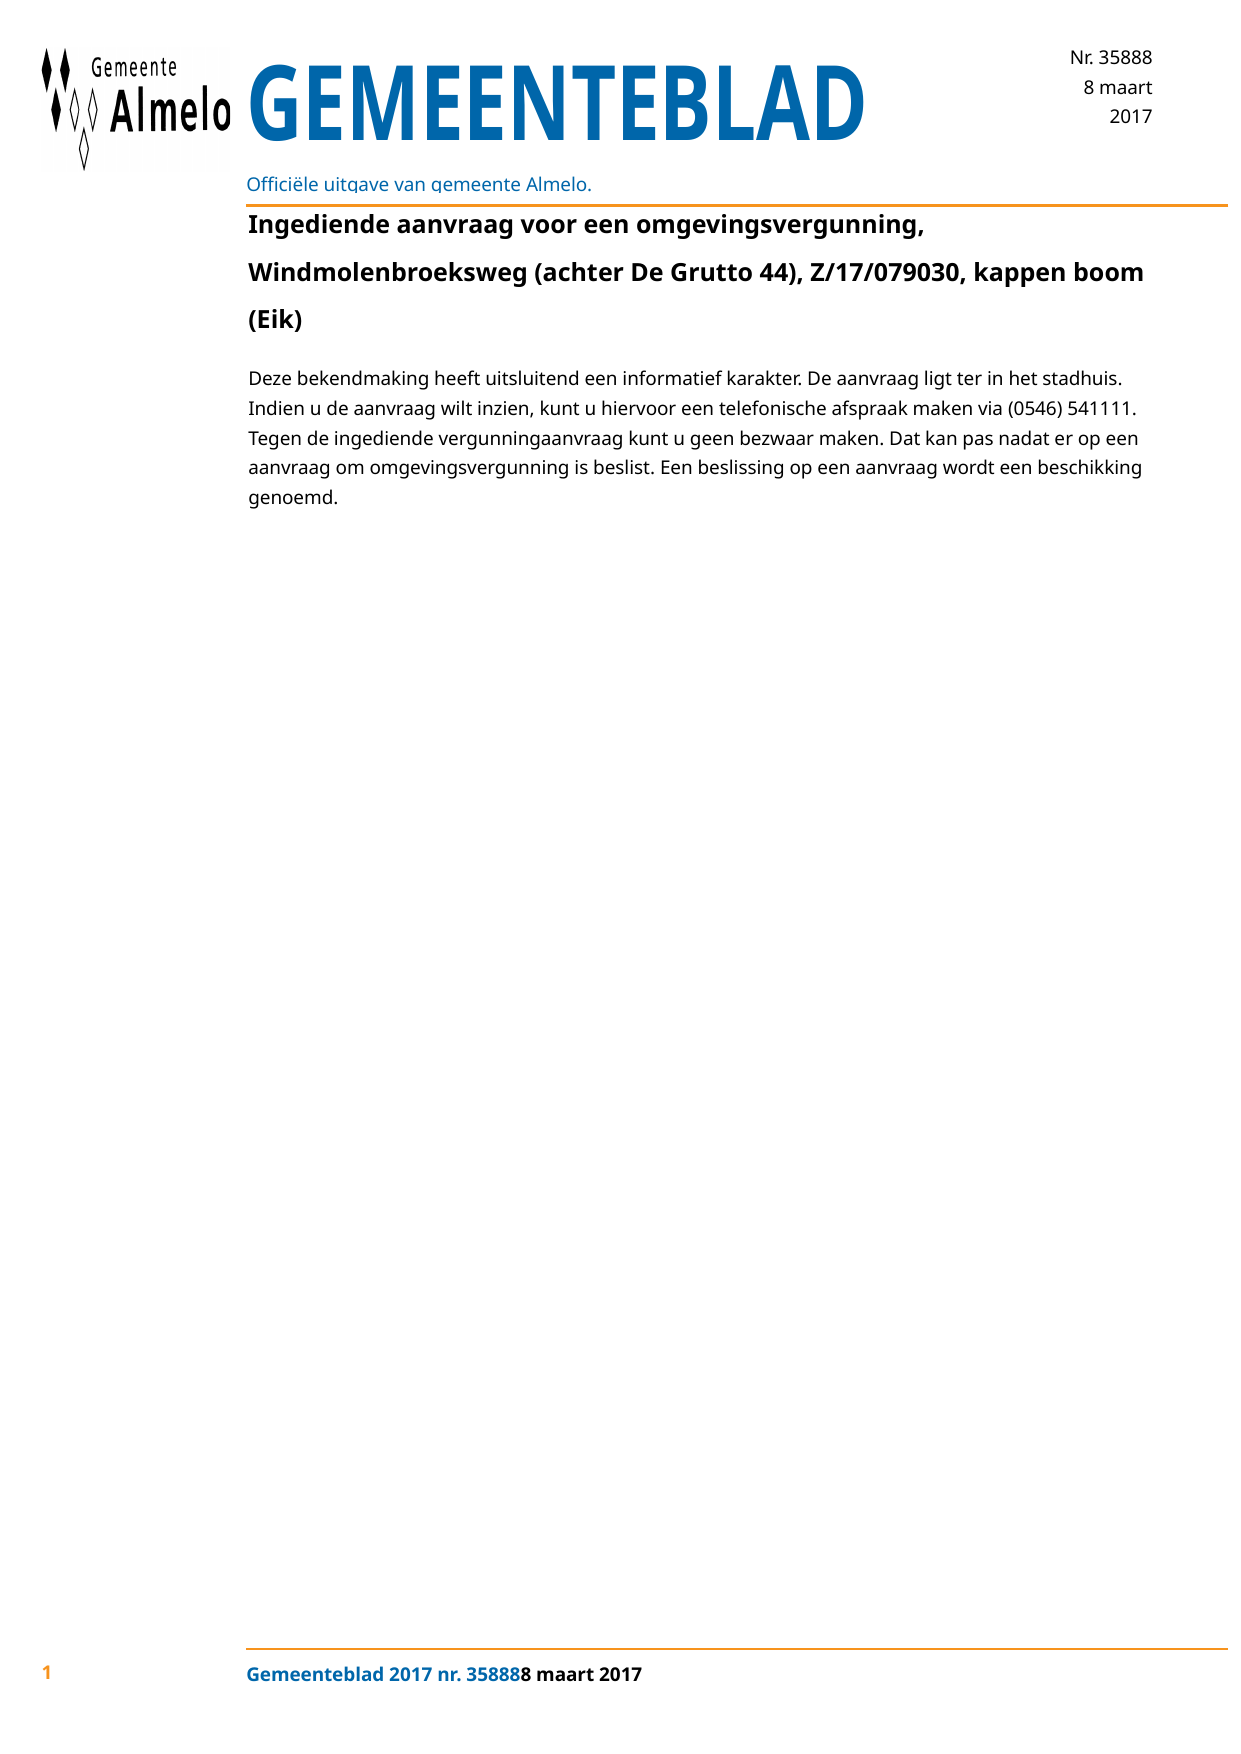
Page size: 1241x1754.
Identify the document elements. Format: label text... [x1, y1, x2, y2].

text Deze bekendmaking heeft uitsluitend een informatief karakter. De aanvraag ligt ter in het stadhuis. Indien u de aanvraag wilt inzien, kunt u hiervoor een telefonische afspraak maken via (0546) 541111. Tegen de ingediende vergunningaanvraag kunt u geen bezwaar maken. Dat kan pas nadat er op een aanvraag om omgevingsvergunning is beslist. Een beslissing op een aanvraag wordt een beschikking genoemd. [248, 366, 1152, 509]
picture [41, 47, 231, 172]
text Ingediende aanvraag voor een omgevingsvergunning, Windmolenbroeksweg (achter De Grutto 44), Z/17/079030, kappen boom (Eik) [248, 207, 1152, 336]
